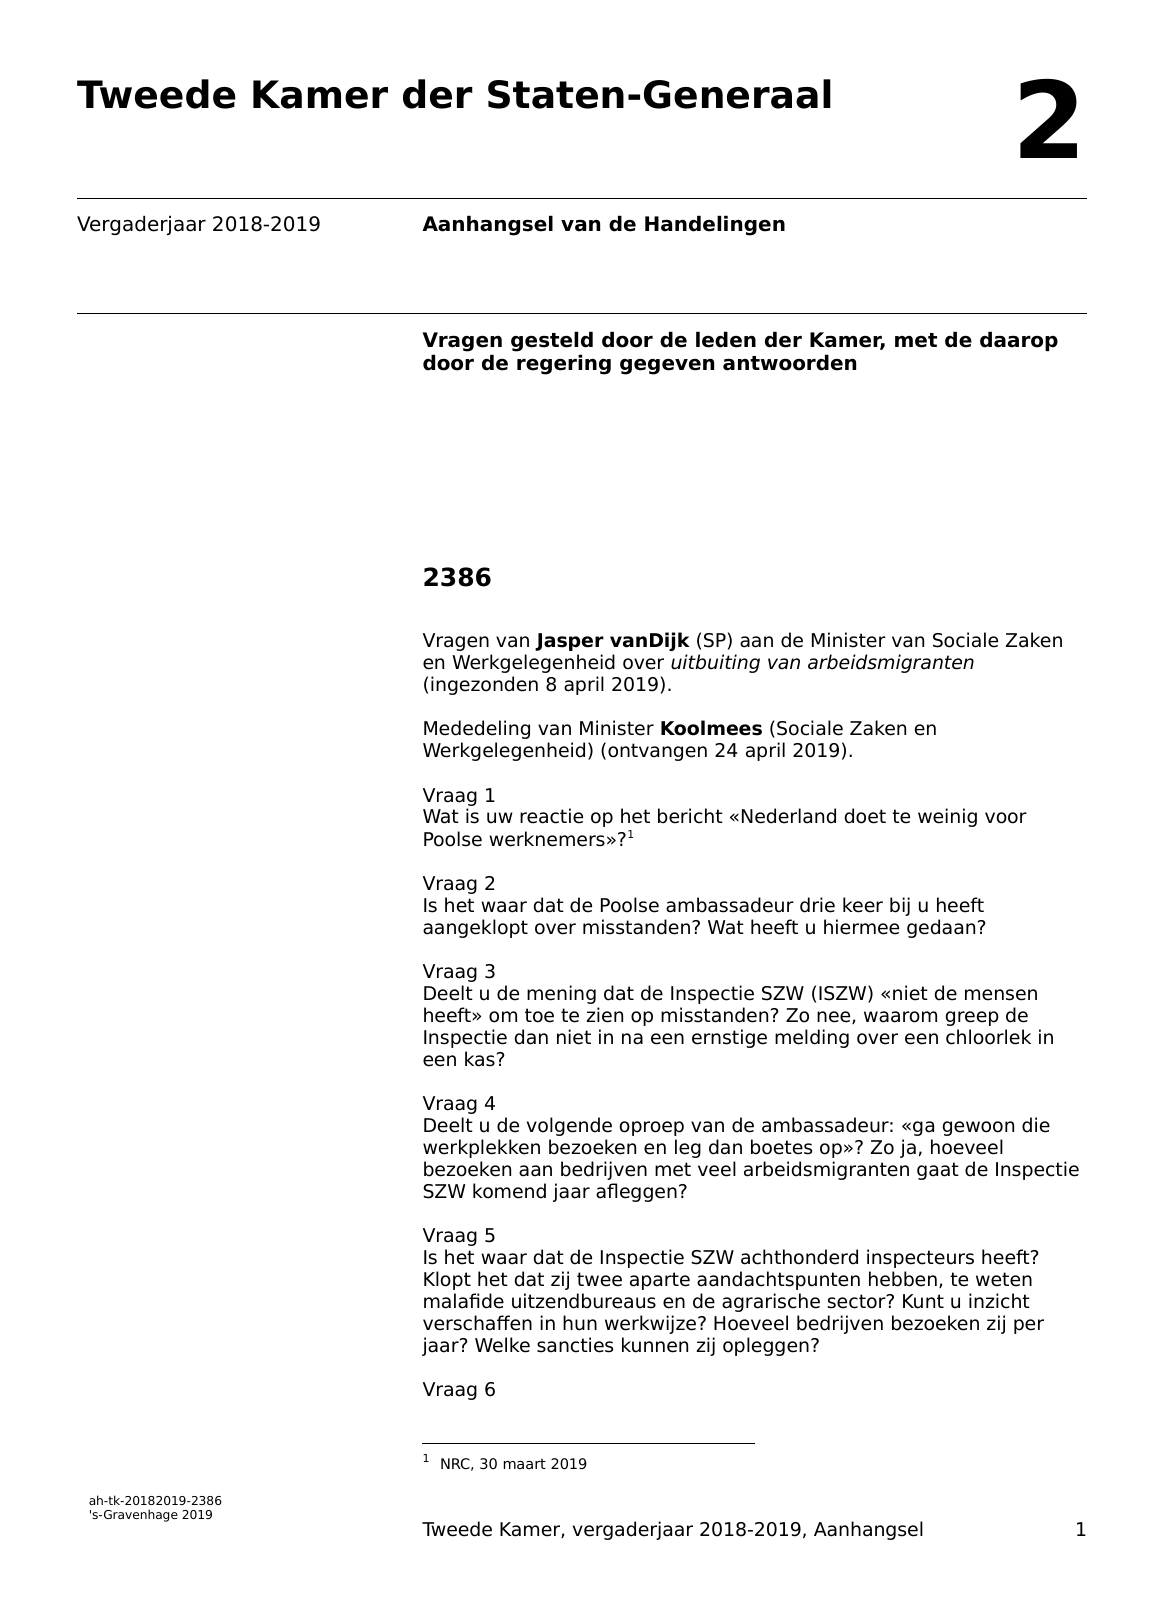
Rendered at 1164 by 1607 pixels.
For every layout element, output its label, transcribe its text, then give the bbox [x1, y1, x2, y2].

text 2386 [422, 563, 1087, 592]
table_cell [77, 314, 422, 375]
text Vraag 4 [422, 1093, 1087, 1115]
text Deelt u de volgende oproep van de ambassadeur: «ga gewoon die werkplekken bezoeken en leg dan boetes op»? Zo ja, hoeveel bezoeken aan bedrijven met veel arbeidsmigranten gaat de Inspectie SZW komend jaar afleggen? [422, 1115, 1087, 1203]
table_header Tweede Kamer der Staten-Generaal [77, 59, 886, 198]
text Deelt u de mening dat de Inspectie SZW (ISZW) «niet de mensen heeft» om toe te zien op misstanden? Zo nee, waarom greep de Inspectie dan niet in na een ernstige melding over een chloorlek in een kas? [422, 983, 1087, 1071]
text Is het waar dat de Poolse ambassadeur drie keer bij u heeft aangeklopt over misstanden? Wat heeft u hiermee gedaan? [422, 894, 1087, 938]
text Vragen van Jasper vanDijk (SP) aan de Minister van Sociale Zaken en Werkgelegenheid over uitbuiting van arbeidsmigranten (ingezonden 8 april 2019). [422, 630, 1087, 696]
text Is het waar dat de Inspectie SZW achthonderd inspecteurs heeft? Klopt het dat zij twee aparte aandachtspunten hebben, te weten malafide uitzendbureaus en de agrarische sector? Kunt u inzicht verschaffen in hun werkwijze? Hoeveel bedrijven bezoeken zij per jaar? Welke sancties kunnen zij opleggen? [422, 1247, 1087, 1357]
text NRC, 30 maart 2019 [422, 1452, 1087, 1474]
table_cell Aanhangsel van de Handelingen [422, 199, 1087, 313]
text ah-tk-20182019-2386 [88, 1494, 323, 1508]
text Vraag 3 [422, 961, 1087, 983]
text Vraag 1 [422, 784, 1087, 806]
text Mededeling van Minister Koolmees (Sociale Zaken en Werkgelegenheid) (ontvangen 24 april 2019). [422, 718, 1087, 762]
table_cell Vergaderjaar 2018-2019 [77, 199, 422, 313]
text Wat is uw reactie op het bericht «Nederland doet te weinig voor Poolse werknemers»? [422, 806, 1087, 850]
text Vraag 6 [422, 1379, 1087, 1401]
table_header 2 [886, 59, 1087, 198]
text Vraag 5 [422, 1225, 1087, 1247]
table_cell Vragen gesteld door de leden der Kamer, met de daarop door de regering gegeven antwoorden [422, 314, 1087, 375]
text 's-Gravenhage 2019 [88, 1508, 323, 1522]
text Vraag 2 [422, 873, 1087, 894]
